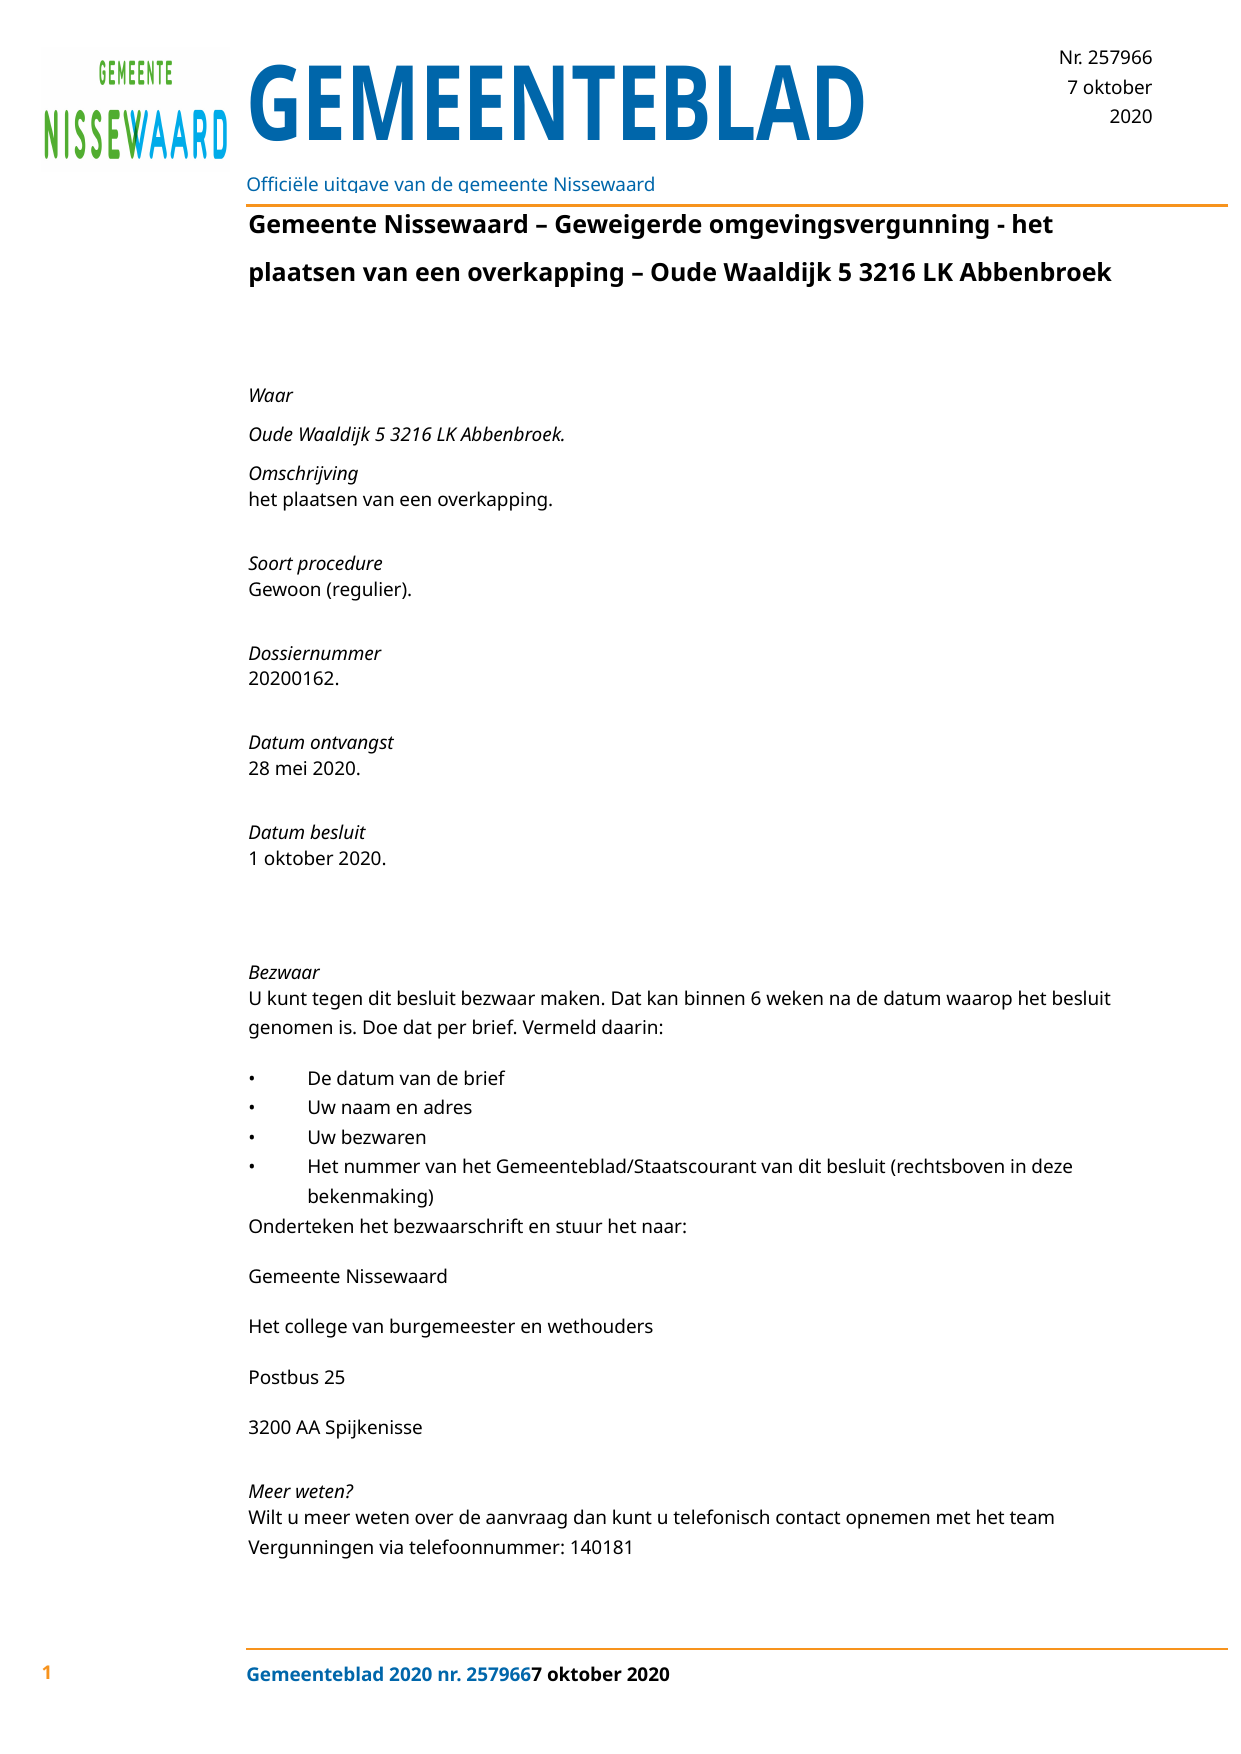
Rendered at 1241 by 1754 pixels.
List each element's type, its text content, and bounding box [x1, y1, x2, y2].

text Gemeente Nissewaard [248, 1263, 1152, 1289]
list Uw bezwaren [248, 1124, 1152, 1150]
text Postbus 25 [248, 1364, 1152, 1390]
list Het nummer van het Gemeenteblad/Staatscourant van dit besluit (rechtsboven in deze bekenmaking) [248, 1154, 1152, 1209]
text Soort procedure [248, 550, 1152, 576]
list Uw naam en adres [248, 1094, 1152, 1120]
text Gemeente Nissewaard – Geweigerde omgevingsvergunning - het plaatsen van een overkapping – Oude Waaldijk 5 3216 LK Abbenbroek [248, 207, 1152, 288]
text Onderteken het bezwaarschrift en stuur het naar: [248, 1213, 1152, 1239]
text Waar [248, 382, 1152, 408]
text Omschrijving [248, 460, 1152, 486]
text Meer weten? [248, 1478, 1152, 1504]
text Gewoon (regulier). [248, 576, 1152, 602]
text Datum ontvangst [248, 729, 1152, 755]
list De datum van de brief [248, 1065, 1152, 1091]
text Wilt u meer weten over de aanvraag dan kunt u telefonisch contact opnemen met het team Vergunningen via telefoonnummer: 140181 [248, 1504, 1152, 1559]
picture [41, 47, 231, 172]
text Bezwaar [248, 959, 1152, 985]
text Oude Waaldijk 5 3216 LK Abbenbroek. [248, 421, 1152, 447]
text 20200162. [248, 666, 1152, 691]
text het plaatsen van een overkapping. [248, 486, 1152, 512]
text 28 mei 2020. [248, 755, 1152, 781]
text U kunt tegen dit besluit bezwaar maken. Dat kan binnen 6 weken na de datum waarop het besluit genomen is. Doe dat per brief. Vermeld daarin: [248, 985, 1152, 1040]
text Datum besluit [248, 819, 1152, 845]
text 3200 AA Spijkenisse [248, 1414, 1152, 1440]
text Dossiernummer [248, 640, 1152, 666]
text 1 oktober 2020. [248, 845, 1152, 871]
text Het college van burgemeester en wethouders [248, 1314, 1152, 1339]
